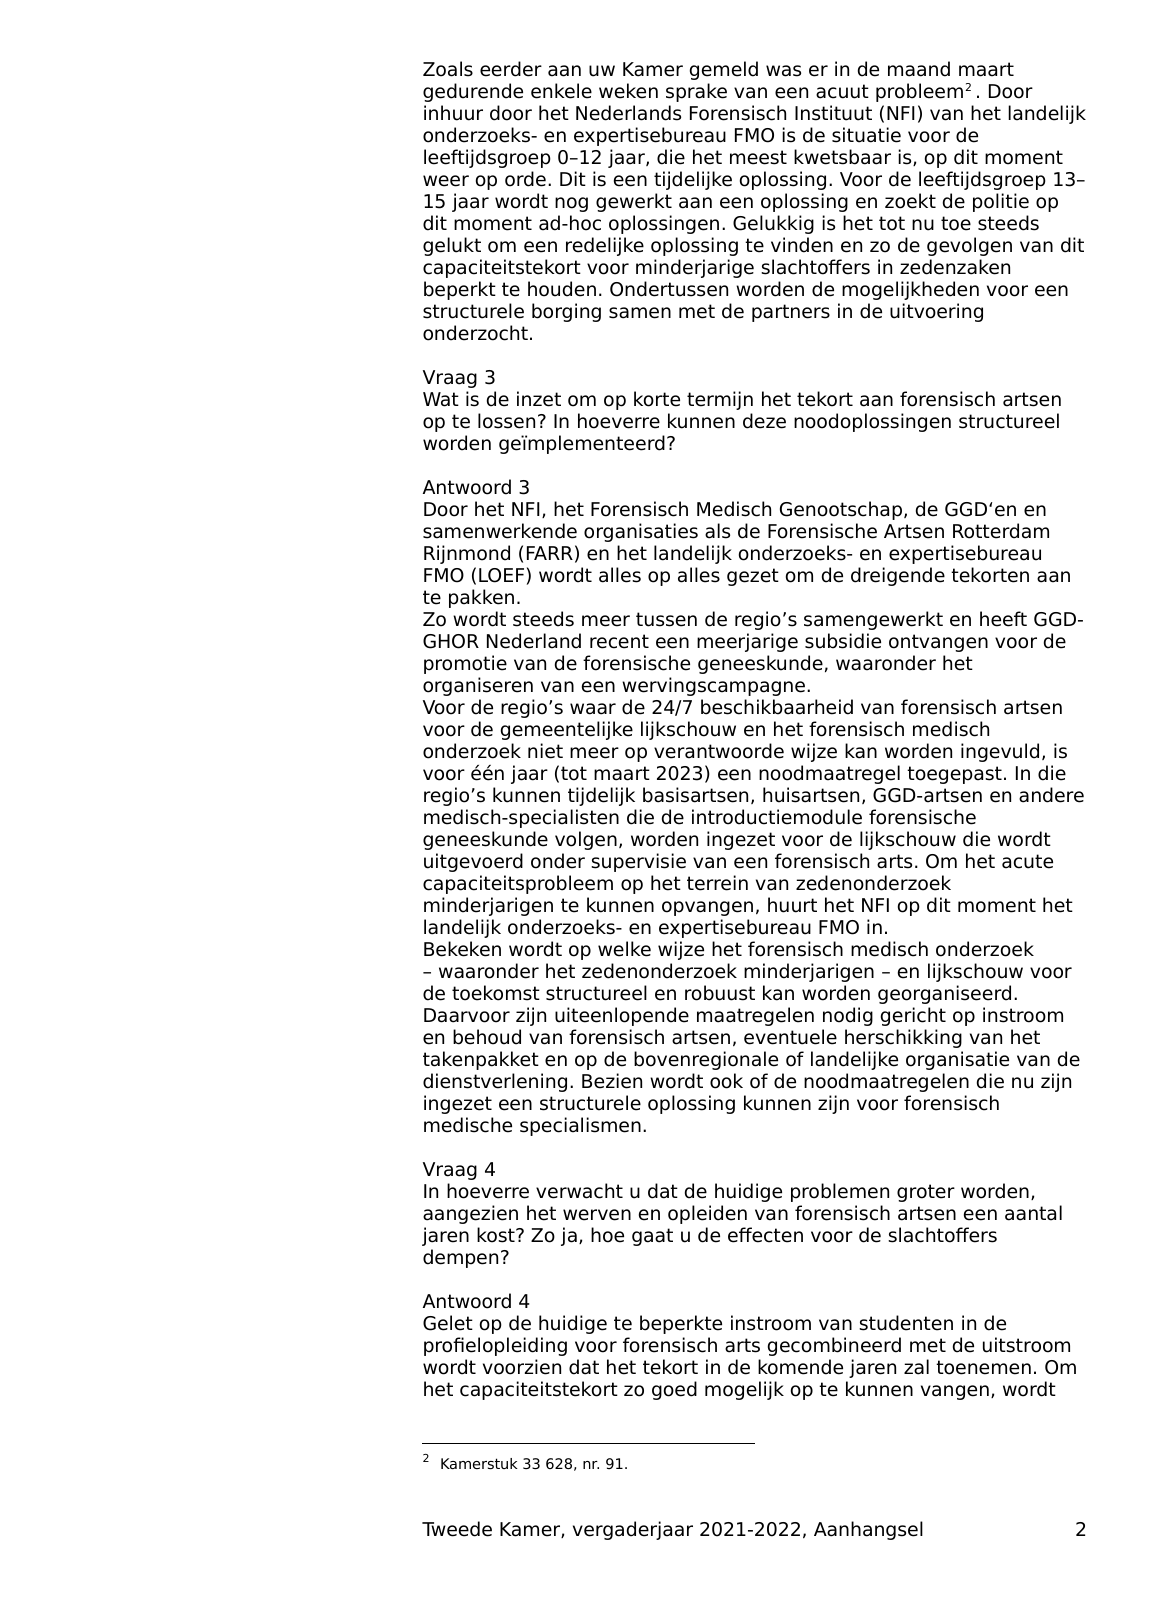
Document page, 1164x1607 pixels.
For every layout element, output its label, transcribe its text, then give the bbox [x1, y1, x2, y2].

text In hoeverre verwacht u dat de huidige problemen groter worden, aangezien het werven en opleiden van forensisch artsen een aantal jaren kost? Zo ja, hoe gaat u de effecten voor de slachtoffers dempen? [422, 1181, 1087, 1268]
text Wat is de inzet om op korte termijn het tekort aan forensisch artsen op te lossen? In hoeverre kunnen deze noodoplossingen structureel worden geïmplementeerd? [422, 389, 1087, 455]
text Gelet op de huidige te beperkte instroom van studenten in de profielopleiding voor forensisch arts gecombineerd met de uitstroom wordt voorzien dat het tekort in de komende jaren zal toenemen. Om het capaciteitstekort zo goed mogelijk op te kunnen vangen, wordt [422, 1313, 1087, 1401]
text Antwoord 4 [422, 1291, 1087, 1313]
text Kamerstuk 33 628, nr. 91. [422, 1452, 1087, 1474]
text Vraag 3 [422, 367, 1087, 389]
text Antwoord 3 [422, 477, 1087, 499]
text Door het NFI, het Forensisch Medisch Genootschap, de GGD‘en en samenwerkende organisaties als de Forensische Artsen Rotterdam Rijnmond (FARR) en het landelijk onderzoeks- en expertisebureau FMO (LOEF) wordt alles op alles gezet om de dreigende tekorten aan te pakken. [422, 499, 1087, 609]
text Bekeken wordt op welke wijze het forensisch medisch onderzoek – waaronder het zedenonderzoek minderjarigen – en lijkschouw voor de toekomst structureel en robuust kan worden georganiseerd. Daarvoor zijn uiteenlopende maatregelen nodig gericht op instroom en behoud van forensisch artsen, eventuele herschikking van het takenpakket en op de bovenregionale of landelijke organisatie van de dienstverlening. Bezien wordt ook of de noodmaatregelen die nu zijn ingezet een structurele oplossing kunnen zijn voor forensisch medische specialismen. [422, 939, 1087, 1136]
text Vraag 4 [422, 1159, 1087, 1181]
text Zo wordt steeds meer tussen de regio’s samengewerkt en heeft GGD-GHOR Nederland recent een meerjarige subsidie ontvangen voor de promotie van de forensische geneeskunde, waaronder het organiseren van een wervingscampagne. [422, 609, 1087, 697]
text Zoals eerder aan uw Kamer gemeld was er in de maand maart gedurende enkele weken sprake van een acuut probleem. Door inhuur door het Nederlands Forensisch Instituut (NFI) van het landelijk onderzoeks- en expertisebureau FMO is de situatie voor de leeftijdsgroep 0–12 jaar, die het meest kwetsbaar is, op dit moment weer op orde. Dit is een tijdelijke oplossing. Voor de leeftijdsgroep 13–15 jaar wordt nog gewerkt aan een oplossing en zoekt de politie op dit moment ad-hoc oplossingen. Gelukkig is het tot nu toe steeds gelukt om een redelijke oplossing te vinden en zo de gevolgen van dit capaciteitstekort voor minderjarige slachtoffers in zedenzaken beperkt te houden. Ondertussen worden de mogelijkheden voor een structurele borging samen met de partners in de uitvoering onderzocht. [422, 59, 1087, 345]
text Voor de regio’s waar de 24/7 beschikbaarheid van forensisch artsen voor de gemeentelijke lijkschouw en het forensisch medisch onderzoek niet meer op verantwoorde wijze kan worden ingevuld, is voor één jaar (tot maart 2023) een noodmaatregel toegepast. In die regio’s kunnen tijdelijk basisartsen, huisartsen, GGD-artsen en andere medisch-specialisten die de introductiemodule forensische geneeskunde volgen, worden ingezet voor de lijkschouw die wordt uitgevoerd onder supervisie van een forensisch arts. Om het acute capaciteitsprobleem op het terrein van zedenonderzoek minderjarigen te kunnen opvangen, huurt het NFI op dit moment het landelijk onderzoeks- en expertisebureau FMO in. [422, 697, 1087, 939]
